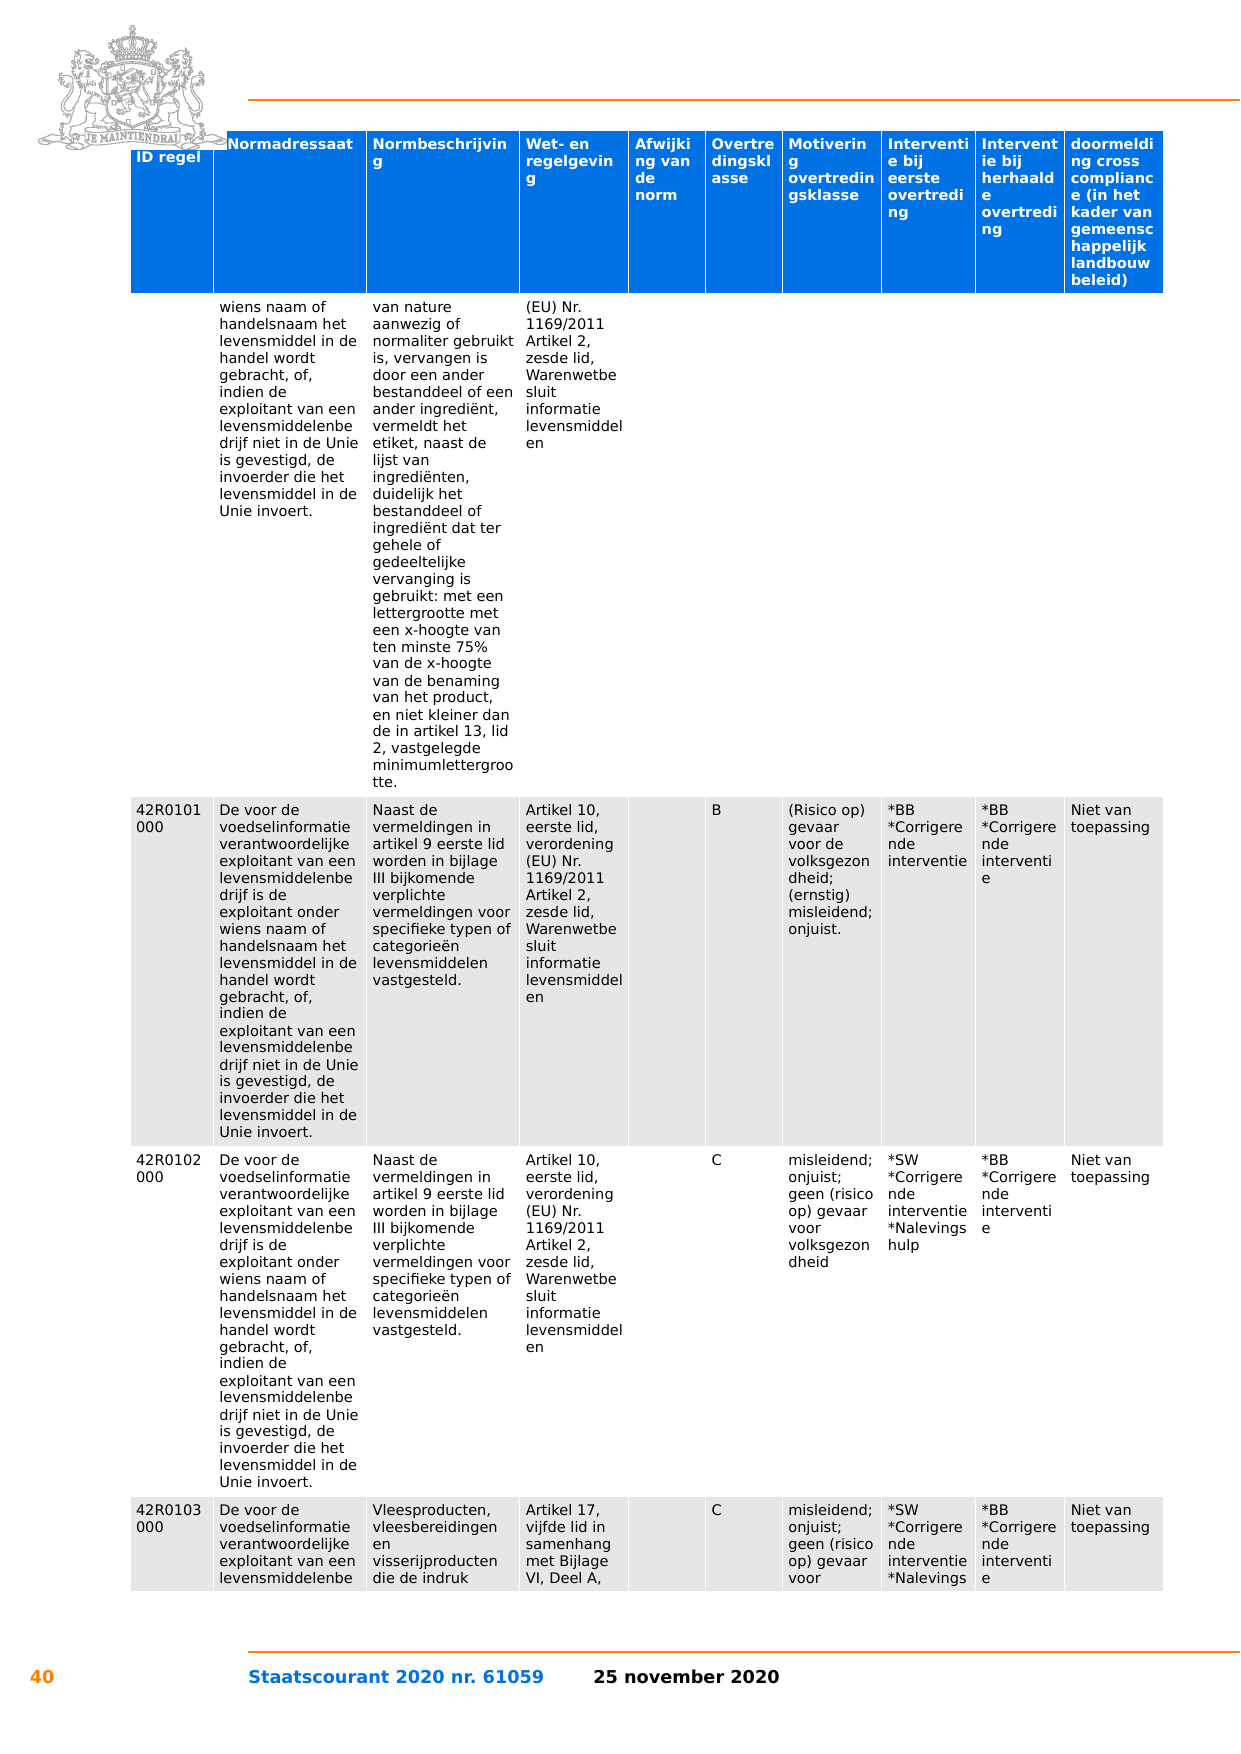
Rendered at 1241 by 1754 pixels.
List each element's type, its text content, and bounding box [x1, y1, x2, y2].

table_cell [629, 797, 705, 1146]
table_cell [131, 294, 213, 796]
table_cell van nature aanwezig of normaliter gebruikt is, vervangen is door een ander bestanddeel of een ander ingrediënt, vermeldt het etiket, naast de lijst van ingrediënten, duidelijk het bestanddeel of ingrediënt dat ter gehele of gedeeltelijke vervanging is gebruikt: met een lettergrootte met een x-hoogte van ten minste 75% van de x-hoogte van de benaming van het product, en niet kleiner dan de in artikel 13, lid 2, vastgelegde minimumlettergrootte. [367, 294, 519, 796]
table_cell *BB *Corrigerende interventie [976, 797, 1064, 1146]
table_cell [1065, 294, 1163, 796]
table_cell Niet van toepassing [1065, 1497, 1163, 1591]
table_cell *BB *Corrigerende interventie [882, 797, 975, 1146]
table_cell Naast de vermeldingen in artikel 9 eerste lid worden in bijlage III bijkomende verplichte vermeldingen voor specifieke typen of categorieën levensmiddelen vastgesteld. [367, 797, 519, 1146]
table_cell 42R0102000 [131, 1147, 213, 1496]
table_header Wet- en regelgeving [520, 131, 628, 293]
table_header Normadressaat [214, 131, 366, 293]
table_cell Artikel 17, vijfde lid in samenhang met Bijlage VI, Deel A, [520, 1497, 628, 1591]
table_cell De voor de voedselinformatie verantwoordelijke exploitant van een levensmiddelenbe [214, 1497, 366, 1591]
table_cell [629, 1497, 705, 1591]
table_cell 42R0101000 [131, 797, 213, 1146]
table_cell B [706, 797, 782, 1146]
table_cell C [706, 1497, 782, 1591]
table_cell *BB *Corrigerende interventie [976, 1497, 1064, 1591]
table_cell 42R0103000 [131, 1497, 213, 1591]
table_cell *SW *Corrigerende interventie *Nalevings [882, 1497, 975, 1591]
table_cell Niet van toepassing [1065, 1147, 1163, 1496]
table_cell wiens naam of handelsnaam het levensmiddel in de handel wordt gebracht, of, indien de exploitant van een levensmiddelenbedrijf niet in de Unie is gevestigd, de invoerder die het levensmiddel in de Unie invoert. [214, 294, 366, 796]
table_cell Niet van toepassing [1065, 797, 1163, 1146]
table_cell De voor de voedselinformatie verantwoordelijke exploitant van een levensmiddelenbedrijf is de exploitant onder wiens naam of handelsnaam het levensmiddel in de handel wordt gebracht, of, indien de exploitant van een levensmiddelenbedrijf niet in de Unie is gevestigd, de invoerder die het levensmiddel in de Unie invoert. [214, 797, 366, 1146]
picture [38, 25, 227, 150]
table_cell [629, 294, 705, 796]
table_cell [783, 294, 881, 796]
table_header Afwijking van de norm [629, 131, 705, 293]
table_header Interventie bij eerste overtreding [882, 131, 975, 293]
table_header Interventie bij herhaalde overtreding [976, 131, 1064, 293]
table_cell [629, 1147, 705, 1496]
table_cell De voor de voedselinformatie verantwoordelijke exploitant van een levensmiddelenbedrijf is de exploitant onder wiens naam of handelsnaam het levensmiddel in de handel wordt gebracht, of, indien de exploitant van een levensmiddelenbedrijf niet in de Unie is gevestigd, de invoerder die het levensmiddel in de Unie invoert. [214, 1147, 366, 1496]
table_cell Vleesproducten, vleesbereidingen en visserijproducten die de indruk [367, 1497, 519, 1591]
table_header Normbeschrijving [367, 131, 519, 293]
table_cell [882, 294, 975, 796]
table_cell [976, 294, 1064, 796]
table_cell misleidend; onjuist; geen (risico op) gevaar voor [783, 1497, 881, 1591]
table_header Motivering overtredingsklasse [783, 131, 881, 293]
table_header Overtredingsklasse [706, 131, 782, 293]
table_header ID regel [131, 150, 213, 293]
table_cell Artikel 10, eerste lid, verordening (EU) Nr. 1169/2011 Artikel 2, zesde lid, Warenwetbesluit informatie levensmiddelen [520, 1147, 628, 1496]
table_cell *BB *Corrigerende interventie [976, 1147, 1064, 1496]
table_cell Artikel 10, eerste lid, verordening (EU) Nr. 1169/2011 Artikel 2, zesde lid, Warenwetbesluit informatie levensmiddelen [520, 797, 628, 1146]
table_cell C [706, 1147, 782, 1496]
table_cell Naast de vermeldingen in artikel 9 eerste lid worden in bijlage III bijkomende verplichte vermeldingen voor specifieke typen of categorieën levensmiddelen vastgesteld. [367, 1147, 519, 1496]
table_cell misleidend; onjuist; geen (risico op) gevaar voor volksgezondheid [783, 1147, 881, 1496]
table_cell [706, 294, 782, 796]
table_cell (EU) Nr. 1169/2011 Artikel 2, zesde lid, Warenwetbesluit informatie levensmiddelen [520, 294, 628, 796]
table_cell *SW *Corrigerende interventie *Nalevingshulp [882, 1147, 975, 1496]
table_header doormelding cross compliance (in het kader van gemeenschappelijk landbouwbeleid) [1065, 131, 1163, 293]
table_cell (Risico op) gevaar voor de volksgezondheid; (ernstig) misleidend; onjuist. [783, 797, 881, 1146]
